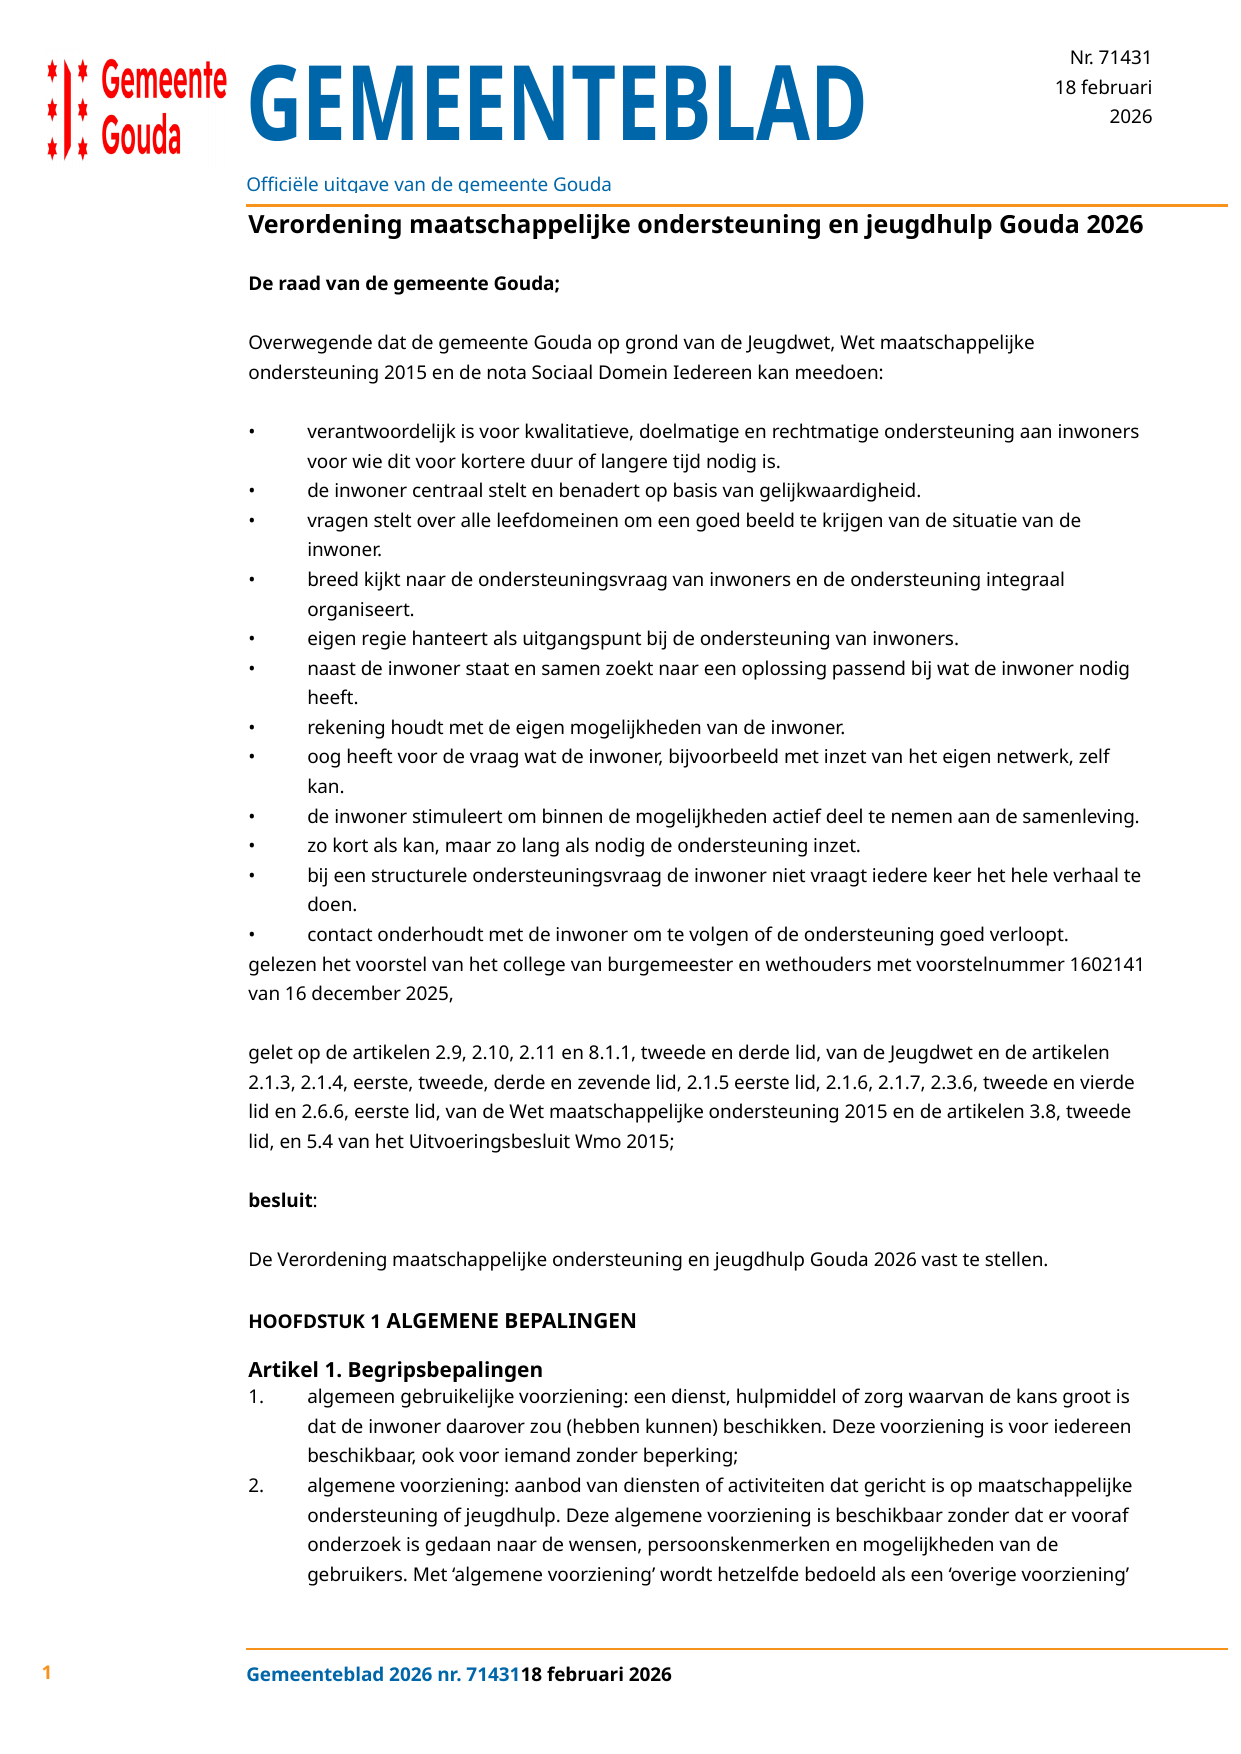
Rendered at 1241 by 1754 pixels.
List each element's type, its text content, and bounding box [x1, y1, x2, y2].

list vragen stelt over alle leefdomeinen om een goed beeld te krijgen van de situatie van de inwoner. [248, 507, 1152, 562]
list bij een structurele ondersteuningsvraag de inwoner niet vraagt iedere keer het hele verhaal te doen. [248, 862, 1152, 917]
list algemene voorziening: aanbod van diensten of activiteiten dat gericht is op maatschappelijke ondersteuning of jeugdhulp. Deze algemene voorziening is beschikbaar zonder dat er vooraf onderzoek is gedaan naar de wensen, persoonskenmerken en mogelijkheden van de gebruikers. Met ‘algemene voorziening’ wordt hetzelfde bedoeld als een ‘overige voorziening’ [248, 1472, 1152, 1587]
picture [41, 47, 231, 172]
list verantwoordelijk is voor kwalitatieve, doelmatige en rechtmatige ondersteuning aan inwoners voor wie dit voor kortere duur of langere tijd nodig is. [248, 418, 1152, 473]
text besluit: [248, 1187, 1152, 1213]
text Artikel 1. Begripsbepalingen [248, 1355, 1152, 1383]
list breed kijkt naar de ondersteuningsvraag van inwoners en de ondersteuning integraal organiseert. [248, 566, 1152, 621]
list naast de inwoner staat en samen zoekt naar een oplossing passend bij wat de inwoner nodig heeft. [248, 655, 1152, 710]
list algemeen gebruikelijke voorziening: een dienst, hulpmiddel of zorg waarvan de kans groot is dat de inwoner daarover zou (hebben kunnen) beschikken. Deze voorziening is voor iedereen beschikbaar, ook voor iemand zonder beperking; [248, 1383, 1152, 1468]
text HOOFDSTUK 1 ALGEMENE BEPALINGEN [248, 1306, 1152, 1334]
text gelezen het voorstel van het college van burgemeester en wethouders met voorstelnummer 1602141 van 16 december 2025, [248, 951, 1152, 1006]
text De raad van de gemeente Gouda; [248, 270, 1152, 296]
list rekening houdt met de eigen mogelijkheden van de inwoner. [248, 714, 1152, 740]
list zo kort als kan, maar zo lang als nodig de ondersteuning inzet. [248, 832, 1152, 858]
list de inwoner centraal stelt en benadert op basis van gelijkwaardigheid. [248, 477, 1152, 503]
list contact onderhoudt met de inwoner om te volgen of de ondersteuning goed verloopt. [248, 921, 1152, 947]
text gelet op de artikelen 2.9, 2.10, 2.11 en 8.1.1, tweede en derde lid, van de Jeugdwet en de artikelen 2.1.3, 2.1.4, eerste, tweede, derde en zevende lid, 2.1.5 eerste lid, 2.1.6, 2.1.7, 2.3.6, tweede en vierde lid en 2.6.6, eerste lid, van de Wet maatschappelijke ondersteuning 2015 en de artikelen 3.8, tweede lid, en 5.4 van het Uitvoeringsbesluit Wmo 2015; [248, 1039, 1152, 1154]
text Verordening maatschappelijke ondersteuning en jeugdhulp Gouda 2026 [248, 207, 1152, 241]
list eigen regie hanteert als uitgangspunt bij de ondersteuning van inwoners. [248, 625, 1152, 651]
text Overwegende dat de gemeente Gouda op grond van de Jeugdwet, Wet maatschappelijke ondersteuning 2015 en de nota Sociaal Domein Iedereen kan meedoen: [248, 329, 1152, 385]
list de inwoner stimuleert om binnen de mogelijkheden actief deel te nemen aan de samenleving. [248, 803, 1152, 828]
list oog heeft voor de vraag wat de inwoner, bijvoorbeeld met inzet van het eigen netwerk, zelf kan. [248, 744, 1152, 799]
text De Verordening maatschappelijke ondersteuning en jeugdhulp Gouda 2026 vast te stellen. [248, 1247, 1152, 1272]
